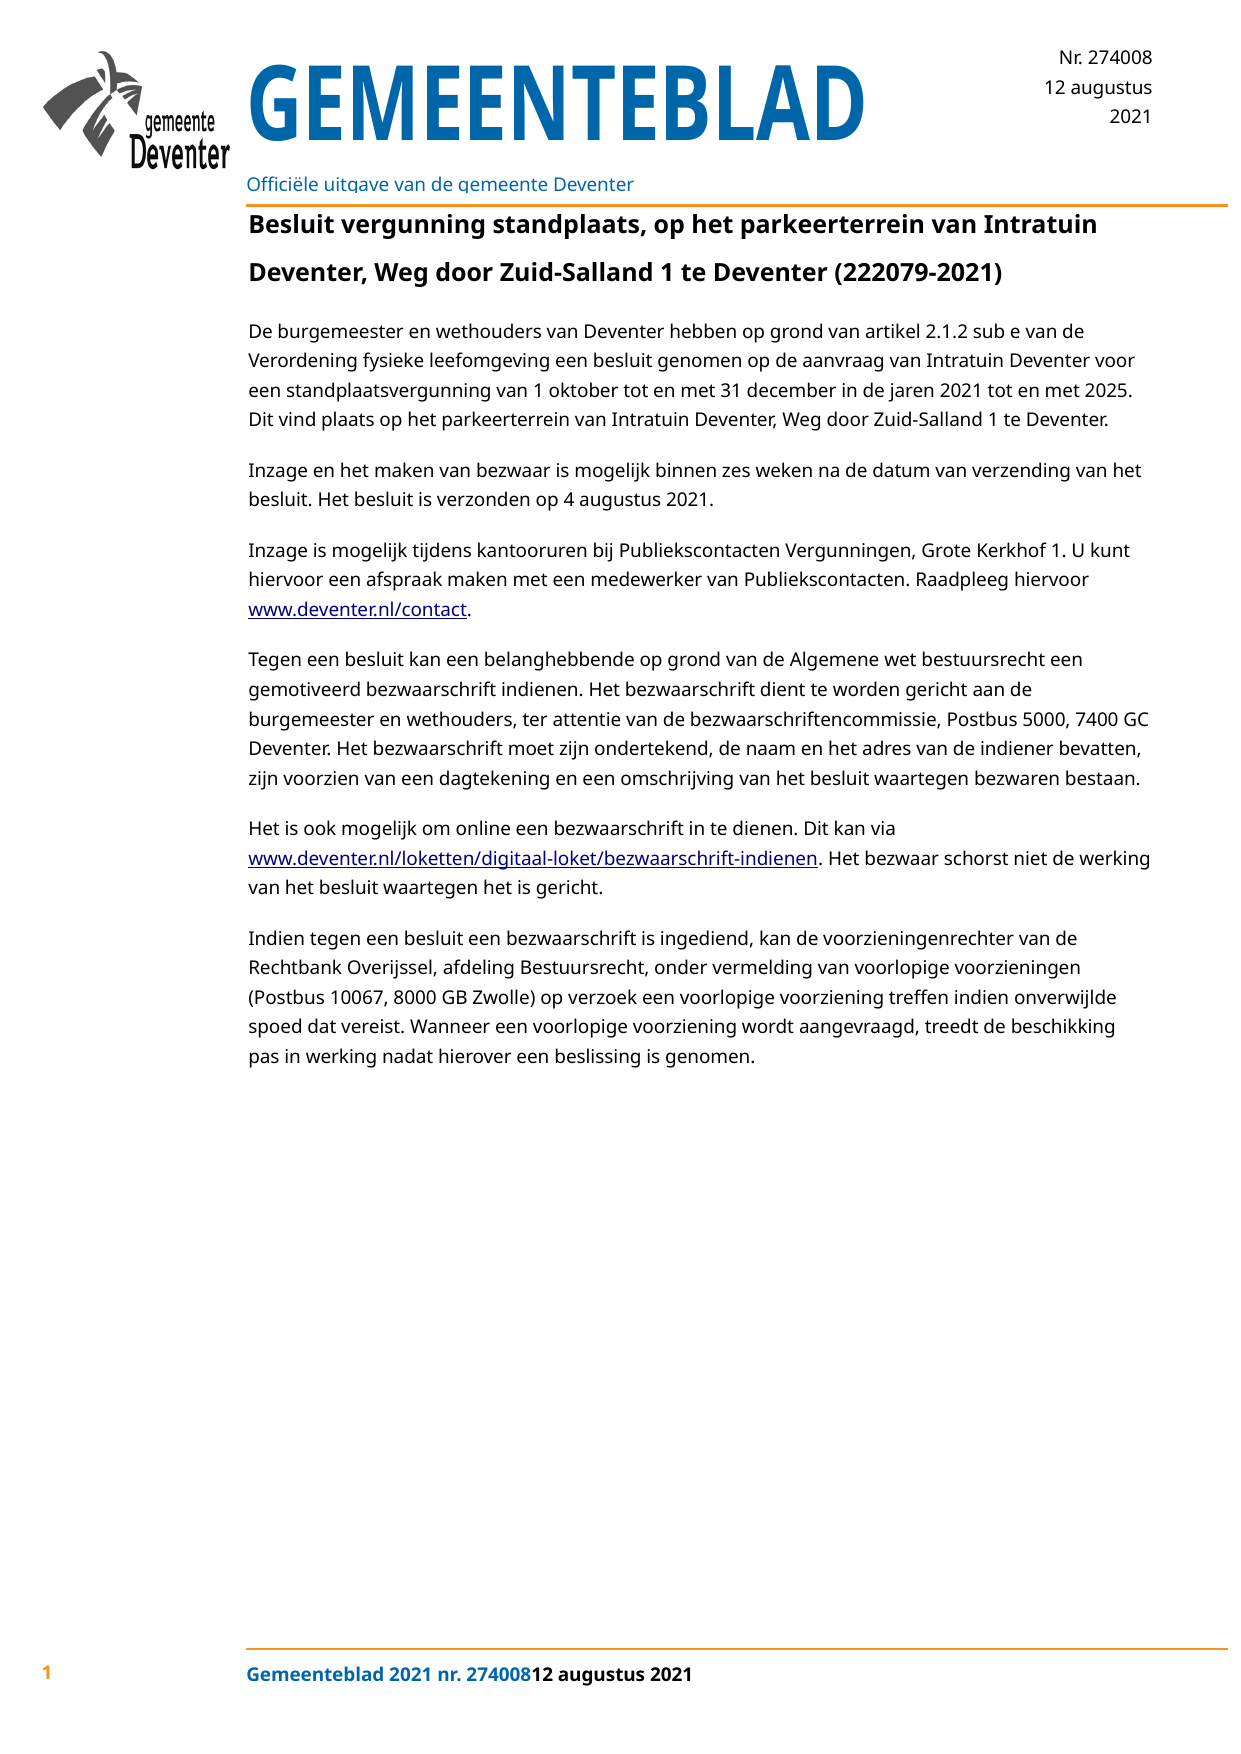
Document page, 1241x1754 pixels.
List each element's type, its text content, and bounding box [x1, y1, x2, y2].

picture [41, 47, 231, 172]
text Inzage en het maken van bezwaar is mogelijk binnen zes weken na de datum van verzending van het besluit. Het besluit is verzonden op 4 augustus 2021. [248, 457, 1152, 512]
text Inzage is mogelijk tijdens kantooruren bij Publiekscontacten Vergunningen, Grote Kerkhof 1. U kunt hiervoor een afspraak maken met een medewerker van Publiekscontacten. Raadpleeg hiervoor www.deventer.nl/contact. [248, 537, 1152, 622]
text Indien tegen een besluit een bezwaarschrift is ingediend, kan de voorzieningenrechter van de Rechtbank Overijssel, afdeling Bestuursrecht, onder vermelding van voorlopige voorzieningen (Postbus 10067, 8000 GB Zwolle) op verzoek een voorlopige voorziening treffen indien onverwijlde spoed dat vereist. Wanneer een voorlopige voorziening wordt aangevraagd, treedt de beschikking pas in werking nadat hierover een beslissing is genomen. [248, 925, 1152, 1069]
text Het is ook mogelijk om online een bezwaarschrift in te dienen. Dit kan via www.deventer.nl/loketten/digitaal-loket/bezwaarschrift-indienen. Het bezwaar schorst niet de werking van het besluit waartegen het is gericht. [248, 815, 1152, 900]
text Besluit vergunning standplaats, op het parkeerterrein van Intratuin Deventer, Weg door Zuid-Salland 1 te Deventer (222079-2021) [248, 207, 1152, 288]
text Tegen een besluit kan een belanghebbende op grond van de Algemene wet bestuursrecht een gemotiveerd bezwaarschrift indienen. Het bezwaarschrift dient te worden gericht aan de burgemeester en wethouders, ter attentie van de bezwaarschriftencommissie, Postbus 5000, 7400 GC Deventer. Het bezwaarschrift moet zijn ondertekend, de naam en het adres van de indiener bevatten, zijn voorzien van een dagtekening en een omschrijving van het besluit waartegen bezwaren bestaan. [248, 647, 1152, 791]
text De burgemeester en wethouders van Deventer hebben op grond van artikel 2.1.2 sub e van de Verordening fysieke leefomgeving een besluit genomen op de aanvraag van Intratuin Deventer voor een standplaatsvergunning van 1 oktober tot en met 31 december in de jaren 2021 tot en met 2025. Dit vind plaats op het parkeerterrein van Intratuin Deventer, Weg door Zuid-Salland 1 te Deventer. [248, 318, 1152, 432]
